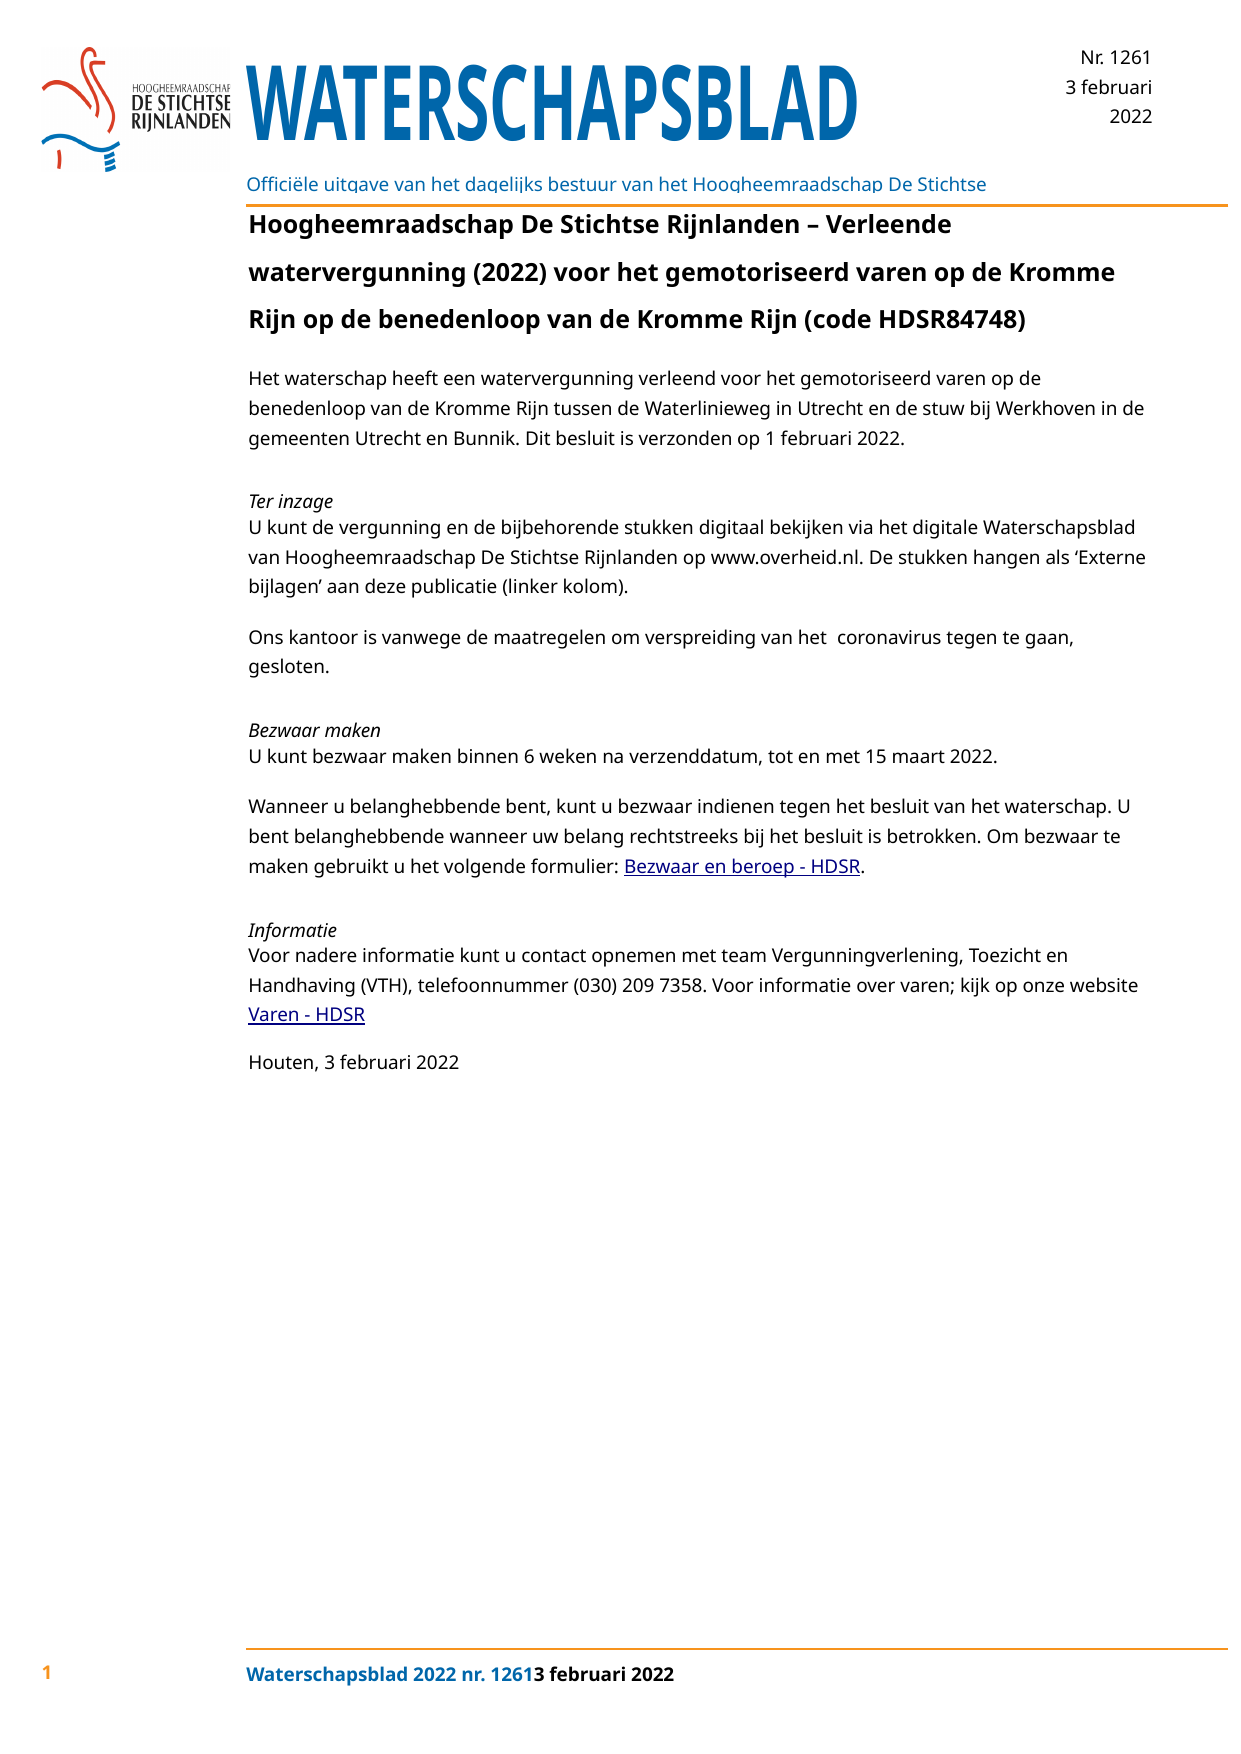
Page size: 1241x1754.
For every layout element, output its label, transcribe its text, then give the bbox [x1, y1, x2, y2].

text Wanneer u belanghebbende bent, kunt u bezwaar indienen tegen het besluit van het waterschap. U bent belanghebbende wanneer uw belang rechtstreeks bij het besluit is betrokken. Om bezwaar te maken gebruikt u het volgende formulier: Bezwaar en beroep - HDSR. [248, 794, 1152, 878]
text U kunt de vergunning en de bijbehorende stukken digitaal bekijken via het digitale Waterschapsblad van Hoogheemraadschap De Stichtse Rijnlanden op www.overheid.nl. De stukken hangen als ‘Externe bijlagen’ aan deze publicatie (linker kolom). [248, 514, 1152, 599]
text Hoogheemraadschap De Stichtse Rijnlanden – Verleende watervergunning (2022) voor het gemotoriseerd varen op de Kromme Rijn op de benedenloop van de Kromme Rijn (code HDSR84748) [248, 207, 1152, 336]
text Informatie [248, 917, 1152, 942]
text Het waterschap heeft een watervergunning verleend voor het gemotoriseerd varen op de benedenloop van de Kromme Rijn tussen de Waterlinieweg in Utrecht en de stuw bij Werkhoven in de gemeenten Utrecht en Bunnik. Dit besluit is verzonden op 1 februari 2022. [248, 366, 1152, 450]
text Houten, 3 februari 2022 [248, 1049, 1152, 1075]
picture [41, 47, 231, 172]
text U kunt bezwaar maken binnen 6 weken na verzenddatum, tot en met 15 maart 2022. [248, 743, 1152, 769]
text Ons kantoor is vanwege de maatregelen om verspreiding van het coronavirus tegen te gaan, gesloten. [248, 624, 1152, 679]
text Voor nadere informatie kunt u contact opnemen met team Vergunningverlening, Toezicht en Handhaving (VTH), telefoonnummer (030) 209 7358. Voor informatie over varen; kijk op onze website Varen - HDSR [248, 942, 1152, 1027]
text Bezwaar maken [248, 717, 1152, 743]
text Ter inzage [248, 489, 1152, 514]
